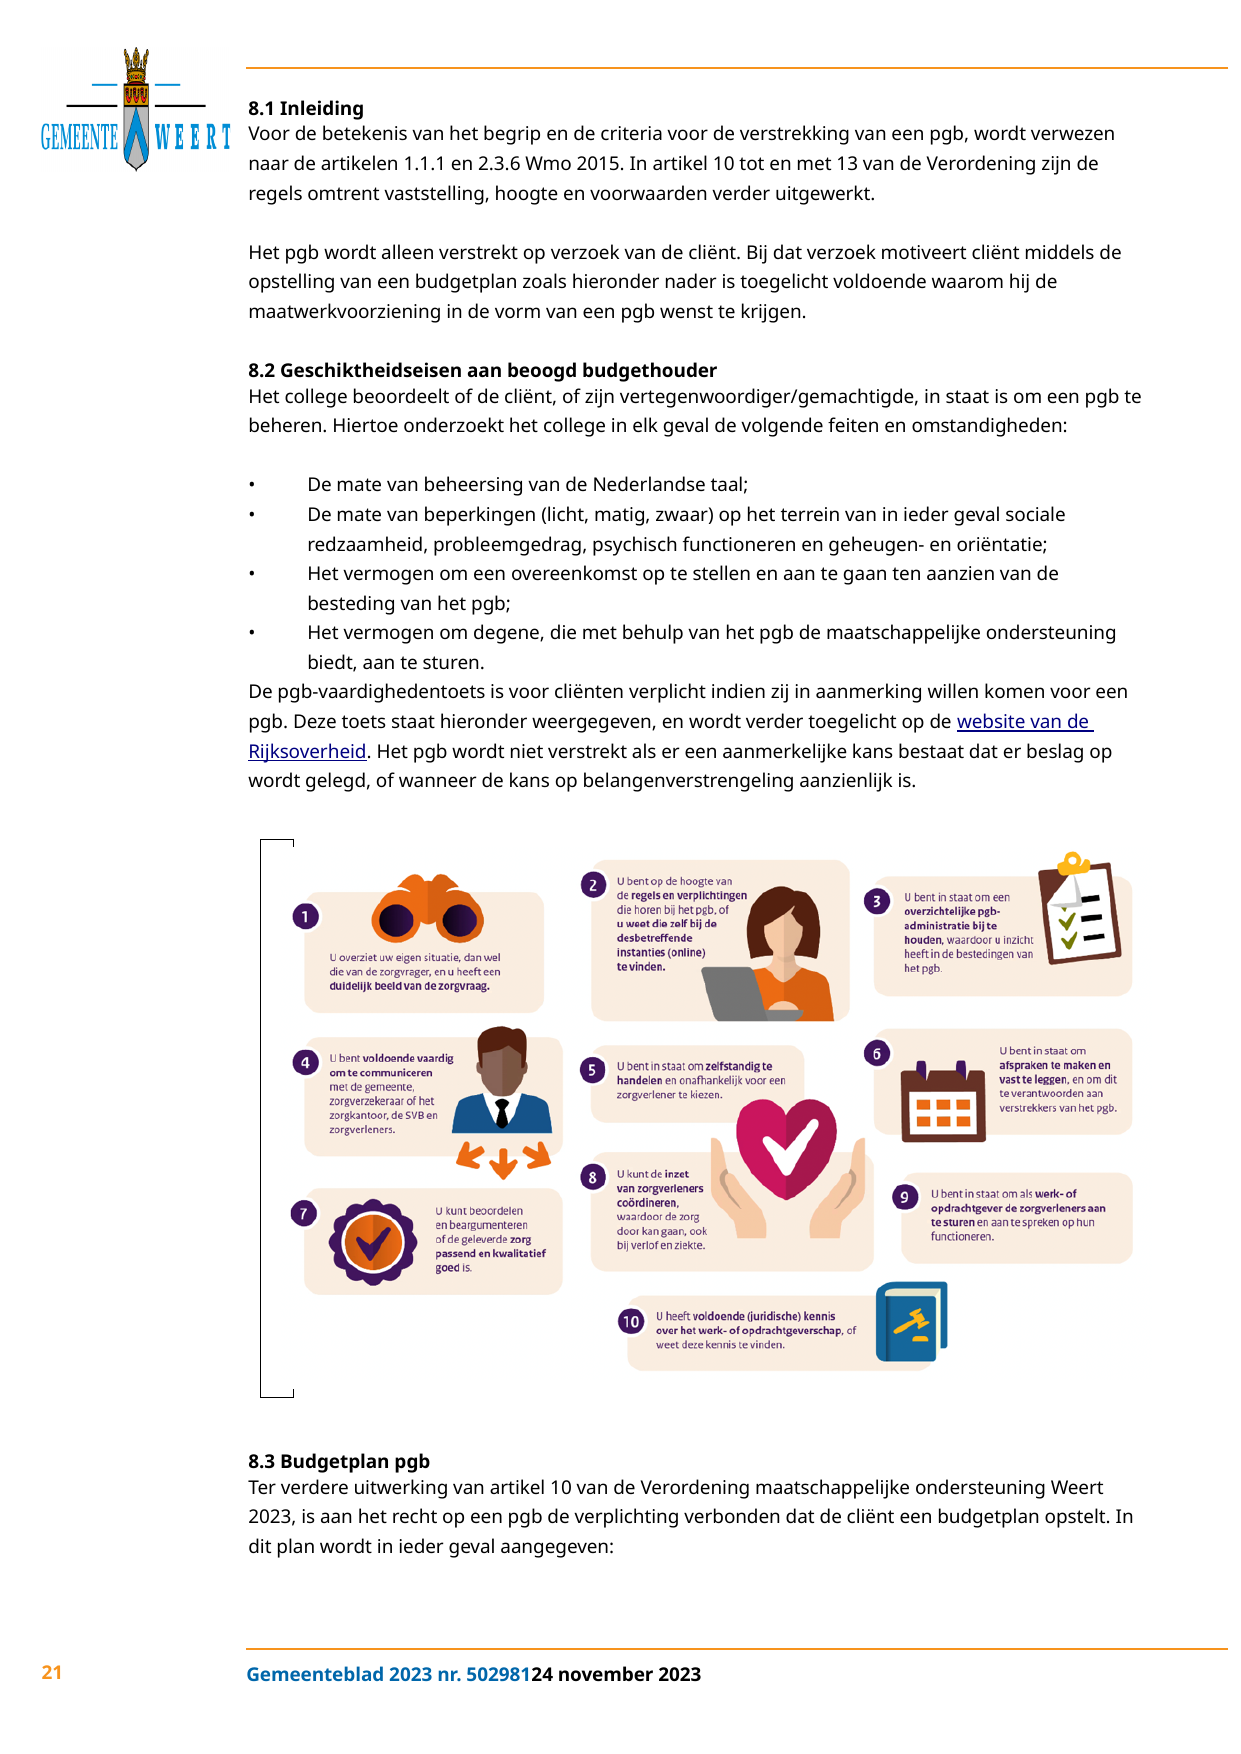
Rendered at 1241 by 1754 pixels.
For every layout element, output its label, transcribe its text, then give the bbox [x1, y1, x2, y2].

text De pgb-vaardighedentoets is voor cliënten verplicht indien zij in aanmerking willen komen voor een pgb. Deze toets staat hieronder weergegeven, en wordt verder toegelicht op de website van de Rijksoverheid. Het pgb wordt niet verstrekt als er een aanmerkelijke kans bestaat dat er beslag op wordt gelegd, of wanneer de kans op belangenverstrengeling aanzienlijk is. [248, 679, 1152, 793]
text 8.1 Inleiding [248, 95, 1152, 121]
list De mate van beperkingen (licht, matig, zwaar) op het terrein van in ieder geval sociale redzaamheid, probleemgedrag, psychisch functioneren en geheugen- en oriëntatie; [248, 501, 1152, 557]
text 8.3 Budgetplan pgb [248, 1448, 1152, 1474]
text Voor de betekenis van het begrip en de criteria voor de verstrekking van een pgb, wordt verwezen naar de artikelen 1.1.1 en 2.3.6 Wmo 2015. In artikel 10 tot en met 13 van de Verordening zijn de regels omtrent vaststelling, hoogte en voorwaarden verder uitgewerkt. [248, 121, 1152, 205]
text Ter verdere uitwerking van artikel 10 van de Verordening maatschappelijke ondersteuning Weert 2023, is aan het recht op een pgb de verplichting verbonden dat de cliënt een budgetplan opstelt. In dit plan wordt in ieder geval aangegeven: [248, 1474, 1152, 1559]
text Het college beoordeelt of de cliënt, of zijn vertegenwoordiger/gemachtigde, in staat is om een pgb te beheren. Hiertoe onderzoekt het college in elk geval de volgende feiten en omstandigheden: [248, 383, 1152, 438]
picture [268, 847, 1154, 1389]
list Het vermogen om degene, die met behulp van het pgb de maatschappelijke ondersteuning biedt, aan te sturen. [248, 619, 1152, 675]
text 8.2 Geschiktheidseisen aan beoogd budgethouder [248, 357, 1152, 383]
list De mate van beheersing van de Nederlandse taal; [248, 472, 1152, 497]
text Het pgb wordt alleen verstrekt op verzoek van de cliënt. Bij dat verzoek motiveert cliënt middels de opstelling van een budgetplan zoals hieronder nader is toegelicht voldoende waarom hij de maatwerkvoorziening in de vorm van een pgb wenst te krijgen. [248, 239, 1152, 324]
list Het vermogen om een overeenkomst op te stellen en aan te gaan ten aanzien van de besteding van het pgb; [248, 560, 1152, 616]
picture [41, 47, 231, 172]
